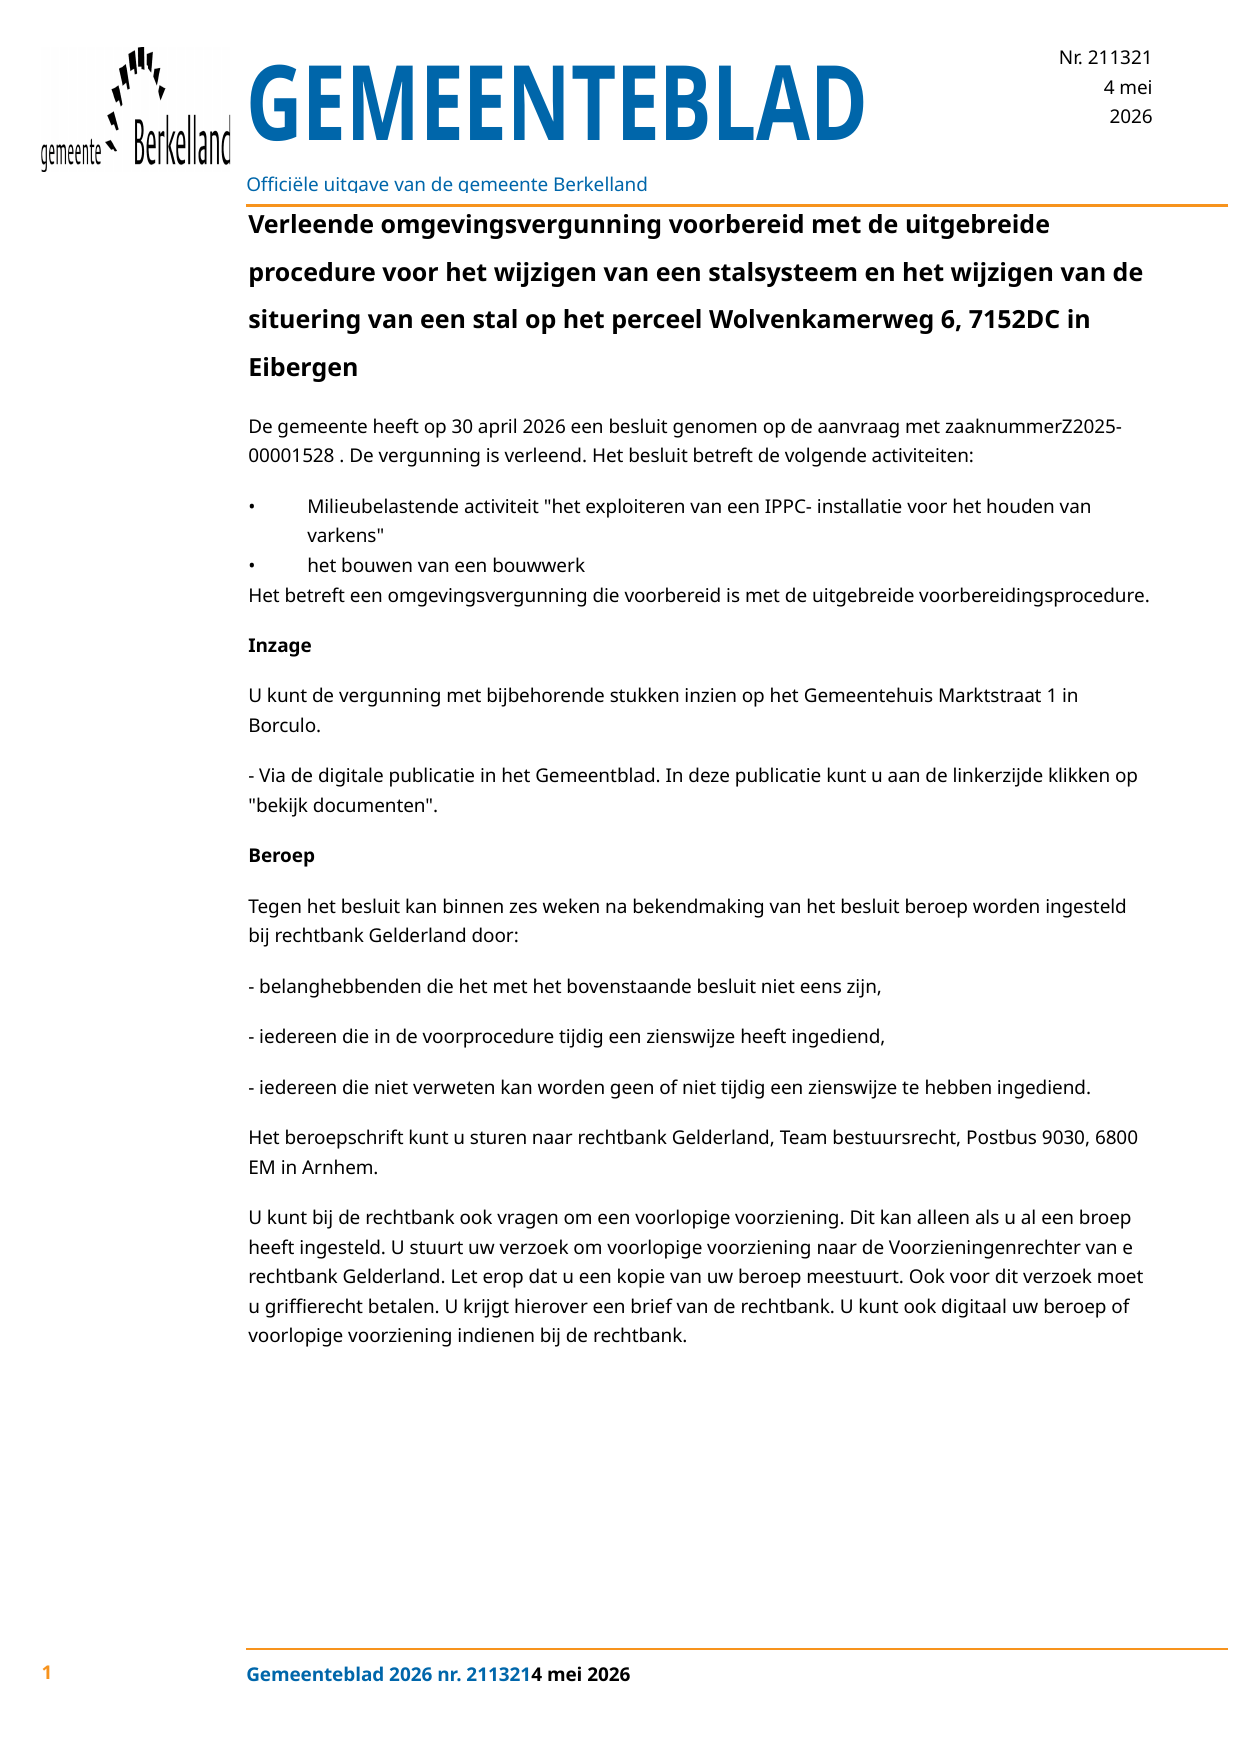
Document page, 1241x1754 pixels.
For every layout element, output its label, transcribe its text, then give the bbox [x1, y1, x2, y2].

text De gemeente heeft op 30 april 2026 een besluit genomen op de aanvraag met zaaknummerZ2025-00001528 . De vergunning is verleend. Het besluit betreft de volgende activiteiten: [248, 413, 1152, 468]
text - belanghebbenden die het met het bovenstaande besluit niet eens zijn, [248, 973, 1152, 999]
text Het beroepschrift kunt u sturen naar rechtbank Gelderland, Team bestuursrecht, Postbus 9030, 6800 EM in Arnhem. [248, 1124, 1152, 1180]
list Milieubelastende activiteit "het exploiteren van een IPPC- installatie voor het houden van varkens" [248, 493, 1152, 548]
text - iedereen die in de voorprocedure tijdig een zienswijze heeft ingediend, [248, 1023, 1152, 1049]
picture [41, 47, 231, 172]
text Inzage [248, 632, 1152, 658]
text Het betreft een omgevingsvergunning die voorbereid is met de uitgebreide voorbereidingsprocedure. [248, 582, 1152, 608]
text U kunt de vergunning met bijbehorende stukken inzien op het Gemeentehuis Marktstraat 1 in Borculo. [248, 683, 1152, 738]
text Verleende omgevingsvergunning voorbereid met de uitgebreide procedure voor het wijzigen van een stalsysteem en het wijzigen van de situering van een stal op het perceel Wolvenkamerweg 6, 7152DC in Eibergen [248, 207, 1152, 384]
text - Via de digitale publicatie in het Gemeentblad. In deze publicatie kunt u aan de linkerzijde klikken op "bekijk documenten". [248, 763, 1152, 818]
text U kunt bij de rechtbank ook vragen om een voorlopige voorziening. Dit kan alleen als u al een broep heeft ingesteld. U stuurt uw verzoek om voorlopige voorziening naar de Voorzieningenrechter van e rechtbank Gelderland. Let erop dat u een kopie van uw beroep meestuurt. Ook voor dit verzoek moet u griffierecht betalen. U krijgt hierover een brief van de rechtbank. U kunt ook digitaal uw beroep of voorlopige voorziening indienen bij de rechtbank. [248, 1204, 1152, 1348]
text Tegen het besluit kan binnen zes weken na bekendmaking van het besluit beroep worden ingesteld bij rechtbank Gelderland door: [248, 893, 1152, 948]
list het bouwen van een bouwwerk [248, 552, 1152, 578]
text - iedereen die niet verweten kan worden geen of niet tijdig een zienswijze te hebben ingediend. [248, 1074, 1152, 1100]
text Beroep [248, 843, 1152, 868]
